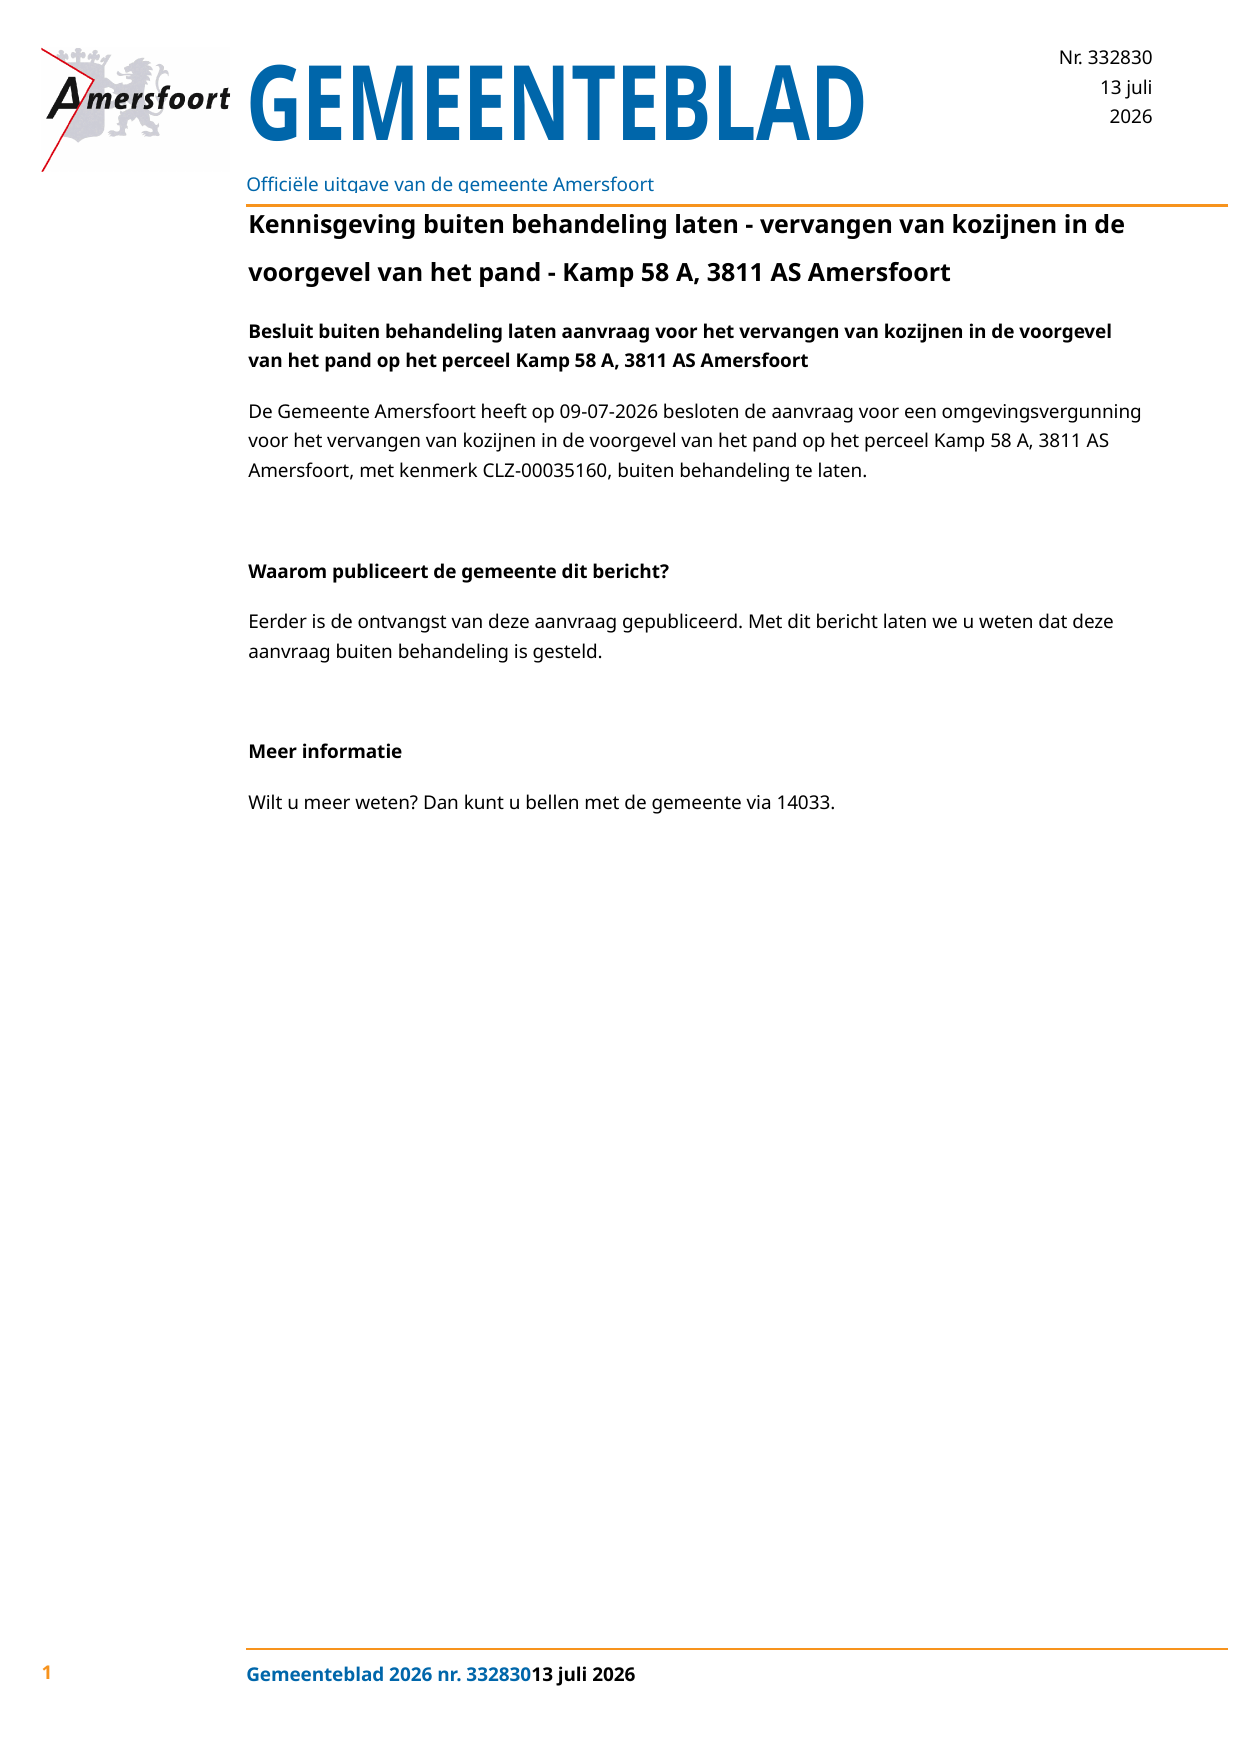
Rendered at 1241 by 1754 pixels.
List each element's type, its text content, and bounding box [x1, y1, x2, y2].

text Wilt u meer weten? Dan kunt u bellen met de gemeente via 14033. [248, 789, 1152, 815]
text Eerder is de ontvangst van deze aanvraag gepubliceerd. Met dit bericht laten we u weten dat deze aanvraag buiten behandeling is gesteld. [248, 608, 1152, 664]
text Besluit buiten behandeling laten aanvraag voor het vervangen van kozijnen in de voorgevel van het pand op het perceel Kamp 58 A, 3811 AS Amersfoort [248, 318, 1152, 373]
text Waarom publiceert de gemeente dit bericht? [248, 558, 1152, 584]
text De Gemeente Amersfoort heeft op 09-07-2026 besloten de aanvraag voor een omgevingsvergunning voor het vervangen van kozijnen in de voorgevel van het pand op het perceel Kamp 58 A, 3811 AS Amersfoort, met kenmerk CLZ-00035160, buiten behandeling te laten. [248, 398, 1152, 483]
picture [41, 47, 231, 172]
text Meer informatie [248, 739, 1152, 764]
text Kennisgeving buiten behandeling laten - vervangen van kozijnen in de voorgevel van het pand - Kamp 58 A, 3811 AS Amersfoort [248, 207, 1152, 288]
